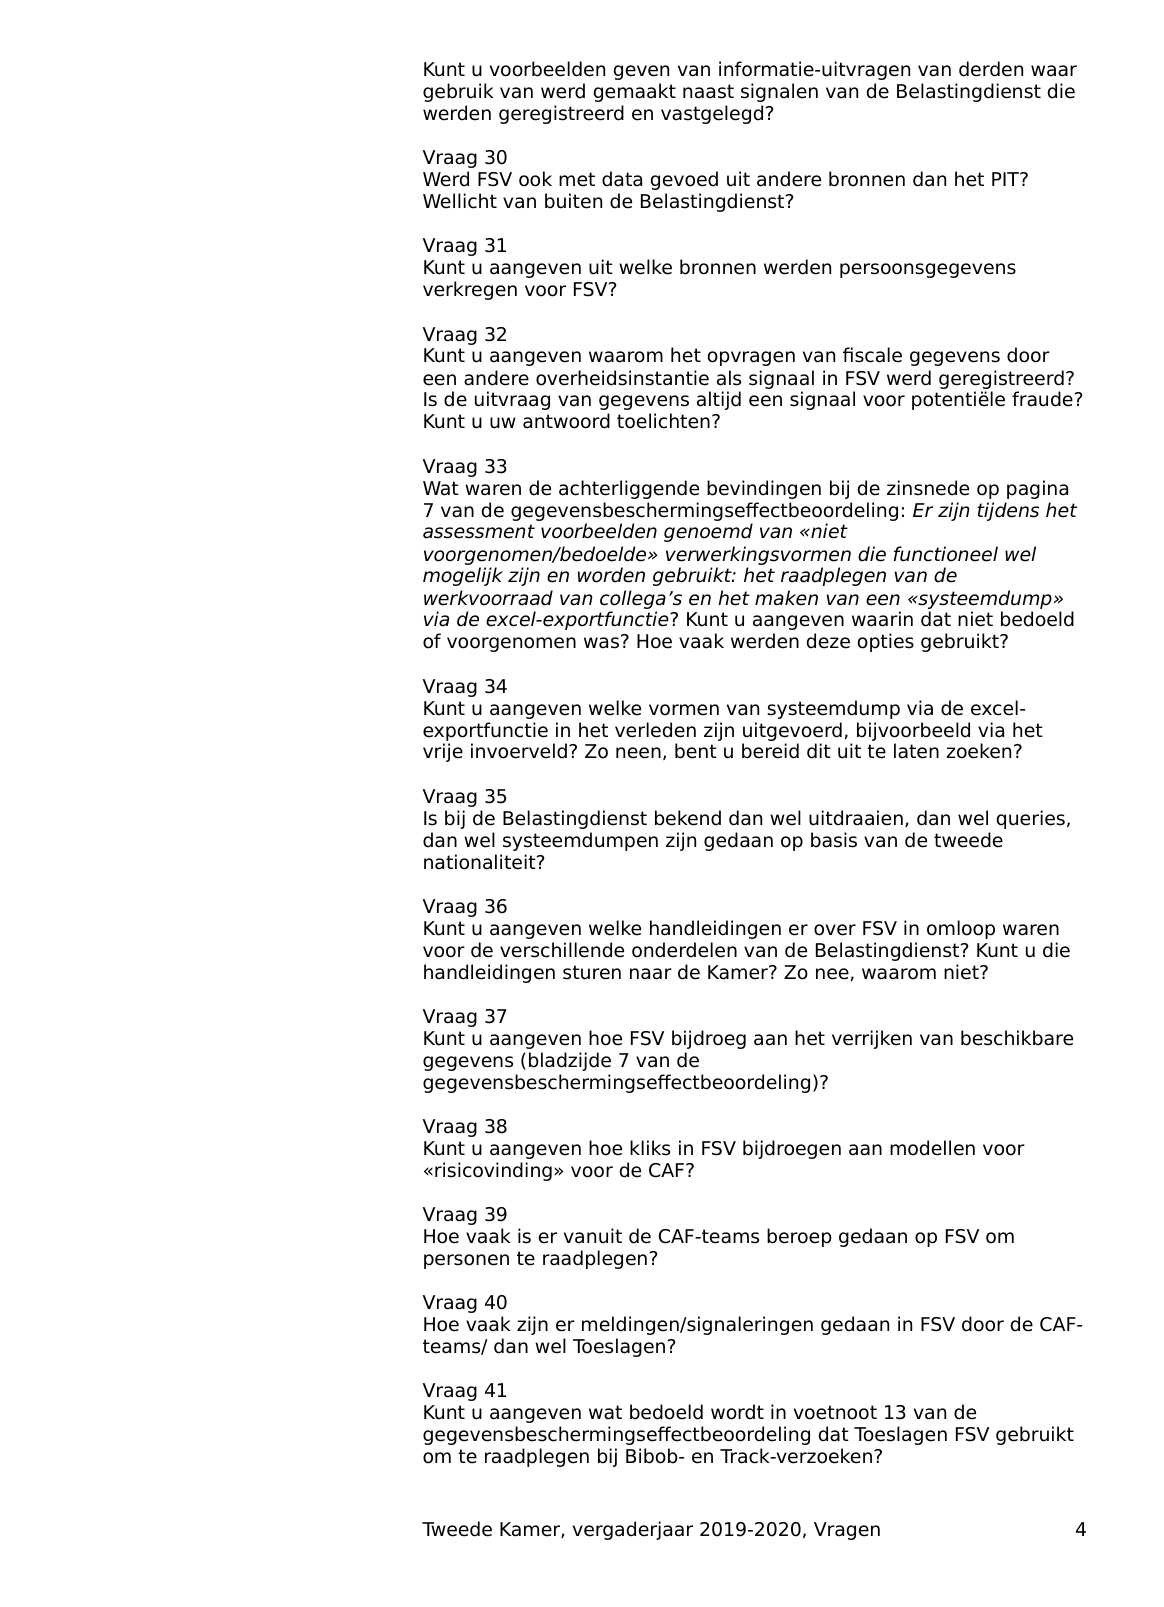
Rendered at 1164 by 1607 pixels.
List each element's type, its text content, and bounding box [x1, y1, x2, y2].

text Vraag 39 [422, 1204, 1087, 1226]
text Kunt u aangeven wat bedoeld wordt in voetnoot 13 van de gegevensbeschermingseffectbeoordeling dat Toeslagen FSV gebruikt om te raadplegen bij Bibob- en Track-verzoeken? [422, 1402, 1087, 1468]
text Vraag 40 [422, 1292, 1087, 1314]
text Hoe vaak is er vanuit de CAF-teams beroep gedaan op FSV om personen te raadplegen? [422, 1226, 1087, 1270]
text Vraag 32 [422, 323, 1087, 345]
text Vraag 36 [422, 896, 1087, 918]
text Wat waren de achterliggende bevindingen bij de zinsnede op pagina 7 van de gegevensbeschermingseffectbeoordeling: Er zijn tijdens het assessment voorbeelden genoemd van «niet voorgenomen/bedoelde» verwerkingsvormen die functioneel wel mogelijk zijn en worden gebruikt: het raadplegen van de werkvoorraad van collega’s en het maken van een «systeemdump» via de excel-exportfunctie? Kunt u aangeven waarin dat niet bedoeld of voorgenomen was? Hoe vaak werden deze opties gebruikt? [422, 477, 1087, 653]
text Kunt u aangeven hoe FSV bijdroeg aan het verrijken van beschikbare gegevens (bladzijde 7 van de gegevensbeschermingseffectbeoordeling)? [422, 1028, 1087, 1094]
text Kunt u aangeven welke vormen van systeemdump via de excel-exportfunctie in het verleden zijn uitgevoerd, bijvoorbeeld via het vrije invoerveld? Zo neen, bent u bereid dit uit te laten zoeken? [422, 697, 1087, 763]
text Kunt u aangeven hoe kliks in FSV bijdroegen aan modellen voor «risicovinding» voor de CAF? [422, 1138, 1087, 1182]
text Vraag 35 [422, 786, 1087, 808]
text Werd FSV ook met data gevoed uit andere bronnen dan het PIT? Wellicht van buiten de Belastingdienst? [422, 169, 1087, 213]
text Kunt u aangeven uit welke bronnen werden persoonsgegevens verkregen voor FSV? [422, 257, 1087, 301]
text Vraag 34 [422, 676, 1087, 697]
text Hoe vaak zijn er meldingen/signaleringen gedaan in FSV door de CAF-teams/ dan wel Toeslagen? [422, 1314, 1087, 1358]
text Vraag 31 [422, 235, 1087, 257]
text Vraag 33 [422, 456, 1087, 477]
text Vraag 30 [422, 147, 1087, 169]
text Kunt u aangeven welke handleidingen er over FSV in omloop waren voor de verschillende onderdelen van de Belastingdienst? Kunt u die handleidingen sturen naar de Kamer? Zo nee, waarom niet? [422, 918, 1087, 984]
text Vraag 38 [422, 1116, 1087, 1138]
text Vraag 37 [422, 1006, 1087, 1028]
text Vraag 41 [422, 1380, 1087, 1402]
text Kunt u aangeven waarom het opvragen van fiscale gegevens door een andere overheidsinstantie als signaal in FSV werd geregistreerd? Is de uitvraag van gegevens altijd een signaal voor potentiële fraude? Kunt u uw antwoord toelichten? [422, 345, 1087, 433]
text Is bij de Belastingdienst bekend dan wel uitdraaien, dan wel queries, dan wel systeemdumpen zijn gedaan op basis van de tweede nationaliteit? [422, 808, 1087, 873]
text Kunt u voorbeelden geven van informatie-uitvragen van derden waar gebruik van werd gemaakt naast signalen van de Belastingdienst die werden geregistreerd en vastgelegd? [422, 59, 1087, 125]
